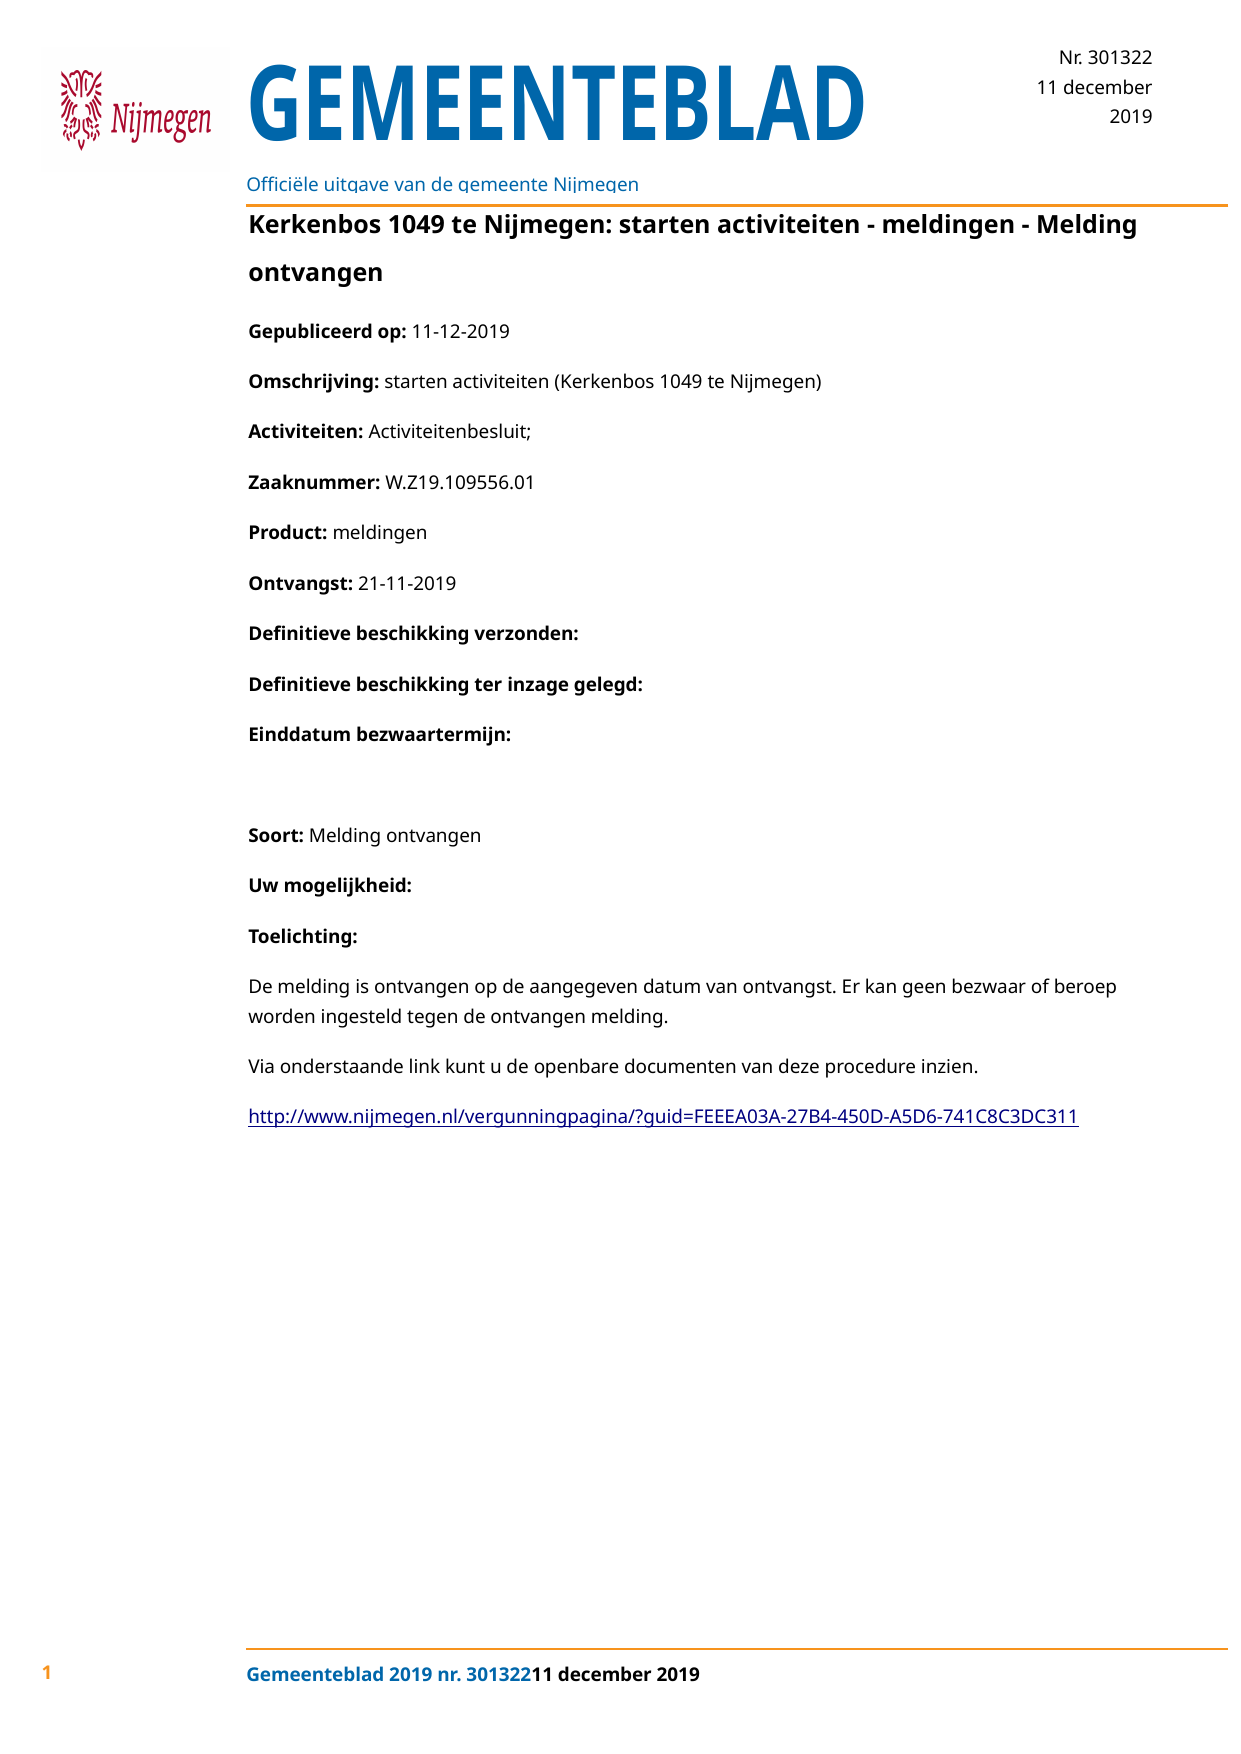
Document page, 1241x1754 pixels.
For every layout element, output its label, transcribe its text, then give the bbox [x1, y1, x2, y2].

text http://www.nijmegen.nl/vergunningpagina/?guid=FEEEA03A-27B4-450D-A5D6-741C8C3DC311 [248, 1104, 1152, 1129]
text Uw mogelijkheid: [248, 872, 1152, 898]
text Ontvangst: 21-11-2019 [248, 570, 1152, 596]
text Zaaknummer: W.Z19.109556.01 [248, 469, 1152, 495]
text Einddatum bezwaartermijn: [248, 721, 1152, 747]
text Omschrijving: starten activiteiten (Kerkenbos 1049 te Nijmegen) [248, 368, 1152, 394]
text Gepubliceerd op: 11-12-2019 [248, 318, 1152, 344]
text Toelichting: [248, 923, 1152, 949]
picture [41, 47, 231, 172]
text Definitieve beschikking verzonden: [248, 620, 1152, 646]
text Soort: Melding ontvangen [248, 822, 1152, 848]
text Product: meldingen [248, 519, 1152, 545]
text Via onderstaande link kunt u de openbare documenten van deze procedure inzien. [248, 1053, 1152, 1079]
text Kerkenbos 1049 te Nijmegen: starten activiteiten - meldingen - Melding ontvangen [248, 207, 1152, 288]
text Definitieve beschikking ter inzage gelegd: [248, 671, 1152, 697]
text Activiteiten: Activiteitenbesluit; [248, 419, 1152, 444]
text De melding is ontvangen op de aangegeven datum van ontvangst. Er kan geen bezwaar of beroep worden ingesteld tegen de ontvangen melding. [248, 973, 1152, 1029]
